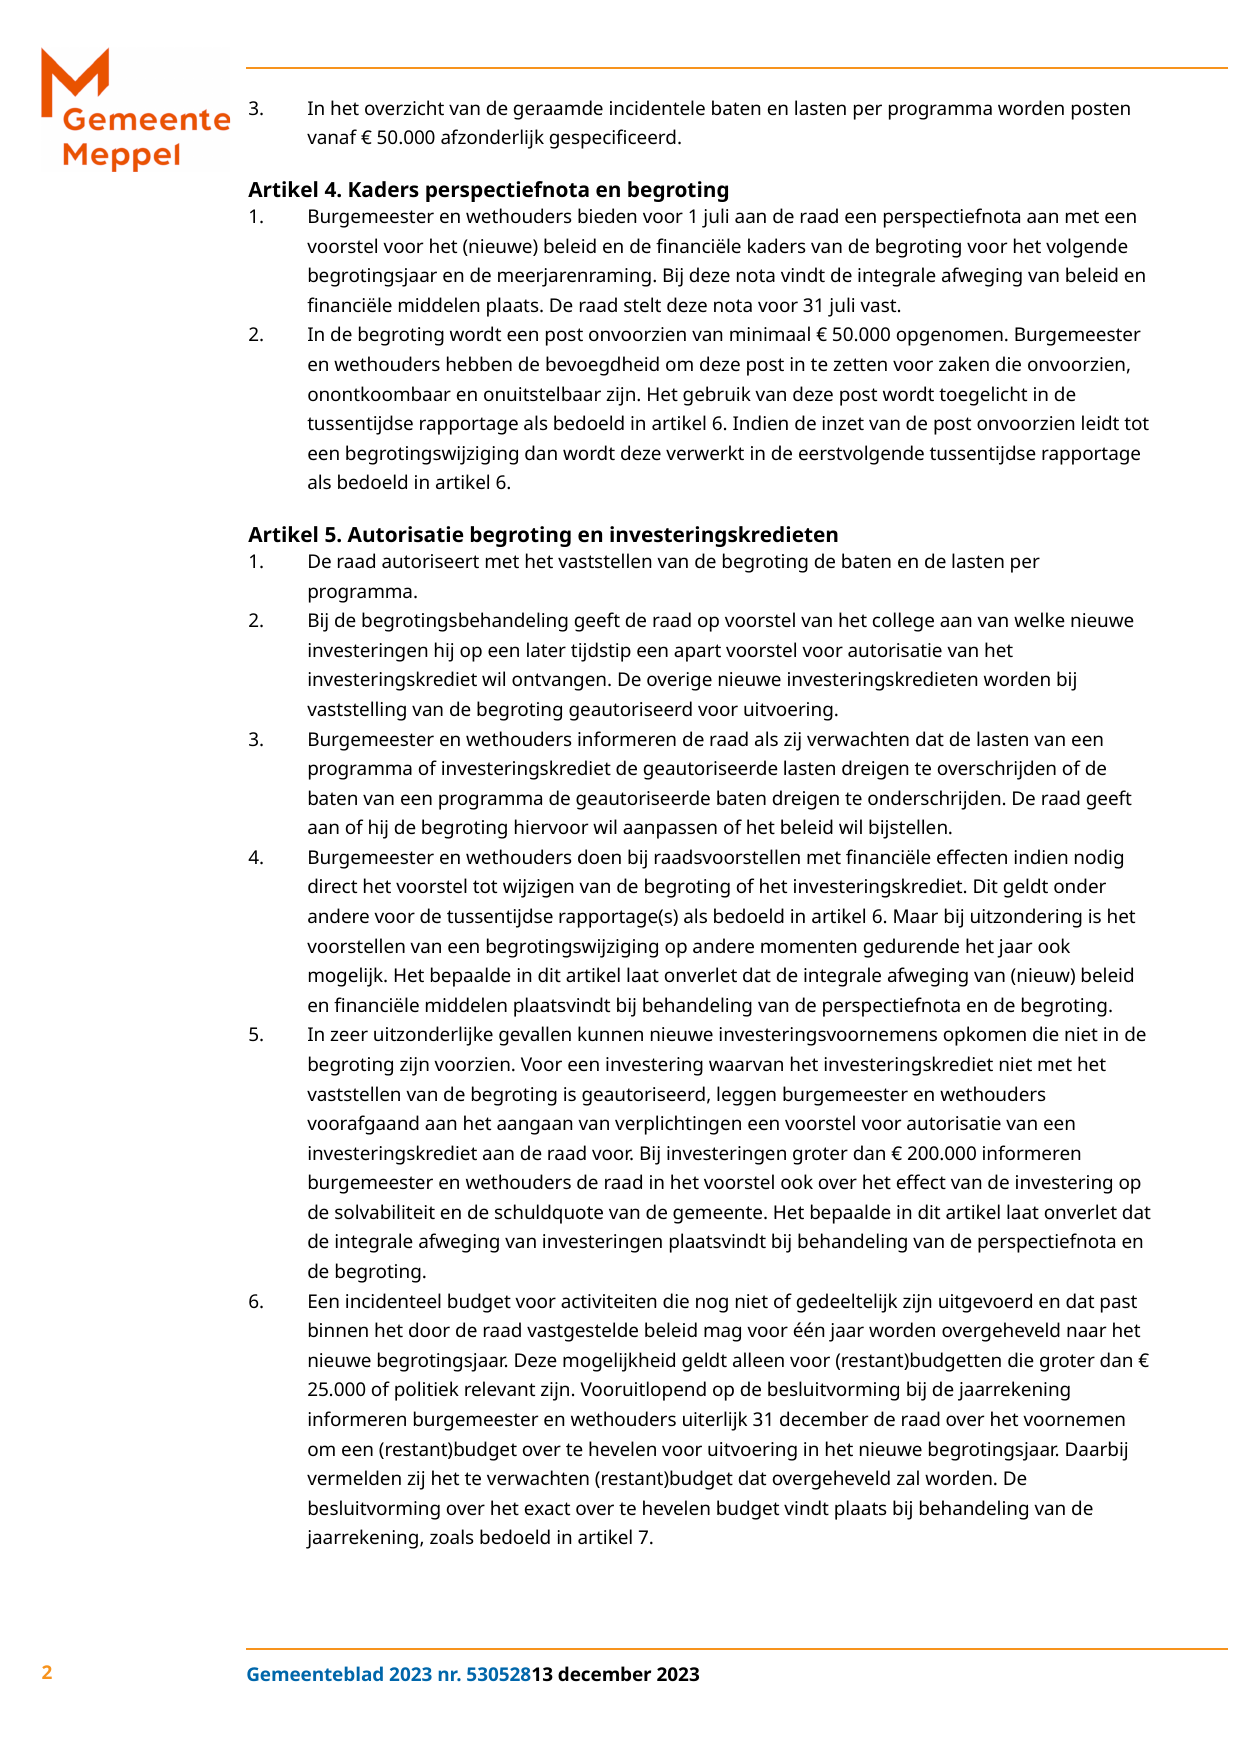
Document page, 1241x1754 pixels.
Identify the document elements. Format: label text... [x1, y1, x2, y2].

list In de begroting wordt een post onvoorzien van minimaal € 50.000 opgenomen. Burgemeester en wethouders hebben de bevoegdheid om deze post in te zetten voor zaken die onvoorzien, onontkoombaar en onuitstelbaar zijn. Het gebruik van deze post wordt toegelicht in de tussentijdse rapportage als bedoeld in artikel 6. Indien de inzet van de post onvoorzien leidt tot een begrotingswijziging dan wordt deze verwerkt in de eerstvolgende tussentijdse rapportage als bedoeld in artikel 6. [248, 322, 1152, 495]
list Een incidenteel budget voor activiteiten die nog niet of gedeeltelijk zijn uitgevoerd en dat past binnen het door de raad vastgestelde beleid mag voor één jaar worden overgeheveld naar het nieuwe begrotingsjaar. Deze mogelijkheid geldt alleen voor (restant)budgetten die groter dan € 25.000 of politiek relevant zijn. Vooruitlopend op de besluitvorming bij de jaarrekening informeren burgemeester en wethouders uiterlijk 31 december de raad over het voornemen om een (restant)budget over te hevelen voor uitvoering in het nieuwe begrotingsjaar. Daarbij vermelden zij het te verwachten (restant)budget dat overgeheveld zal worden. De besluitvorming over het exact over te hevelen budget vindt plaats bij behandeling van de jaarrekening, zoals bedoeld in artikel 7. [248, 1288, 1152, 1550]
list Burgemeester en wethouders doen bij raadsvoorstellen met financiële effecten indien nodig direct het voorstel tot wijzigen van de begroting of het investeringskrediet. Dit geldt onder andere voor de tussentijdse rapportage(s) als bedoeld in artikel 6. Maar bij uitzondering is het voorstellen van een begrotingswijziging op andere momenten gedurende het jaar ook mogelijk. Het bepaalde in dit artikel laat onverlet dat de integrale afweging van (nieuw) beleid en financiële middelen plaatsvindt bij behandeling van de perspectiefnota en de begroting. [248, 844, 1152, 1018]
text Artikel 5. Autorisatie begroting en investeringskredieten [248, 520, 1152, 548]
text Artikel 4. Kaders perspectiefnota en begroting [248, 175, 1152, 203]
list De raad autoriseert met het vaststellen van de begroting de baten en de lasten per programma. [248, 548, 1152, 604]
picture [41, 47, 231, 172]
list Bij de begrotingsbehandeling geeft de raad op voorstel van het college aan van welke nieuwe investeringen hij op een later tijdstip een apart voorstel voor autorisatie van het investeringskrediet wil ontvangen. De overige nieuwe investeringskredieten worden bij vaststelling van de begroting geautoriseerd voor uitvoering. [248, 607, 1152, 722]
list In het overzicht van de geraamde incidentele baten en lasten per programma worden posten vanaf € 50.000 afzonderlijk gespecificeerd. [248, 95, 1152, 150]
list In zeer uitzonderlijke gevallen kunnen nieuwe investeringsvoornemens opkomen die niet in de begroting zijn voorzien. Voor een investering waarvan het investeringskrediet niet met het vaststellen van de begroting is geautoriseerd, leggen burgemeester en wethouders voorafgaand aan het aangaan van verplichtingen een voorstel voor autorisatie van een investeringskrediet aan de raad voor. Bij investeringen groter dan € 200.000 informeren burgemeester en wethouders de raad in het voorstel ook over het effect van de investering op de solvabiliteit en de schuldquote van de gemeente. Het bepaalde in dit artikel laat onverlet dat de integrale afweging van investeringen plaatsvindt bij behandeling van de perspectiefnota en de begroting. [248, 1022, 1152, 1284]
list Burgemeester en wethouders informeren de raad als zij verwachten dat de lasten van een programma of investeringskrediet de geautoriseerde lasten dreigen te overschrijden of de baten van een programma de geautoriseerde baten dreigen te onderschrijden. De raad geeft aan of hij de begroting hiervoor wil aanpassen of het beleid wil bijstellen. [248, 726, 1152, 840]
list Burgemeester en wethouders bieden voor 1 juli aan de raad een perspectiefnota aan met een voorstel voor het (nieuwe) beleid en de financiële kaders van de begroting voor het volgende begrotingsjaar en de meerjarenraming. Bij deze nota vindt de integrale afweging van beleid en financiële middelen plaats. De raad stelt deze nota voor 31 juli vast. [248, 203, 1152, 318]
